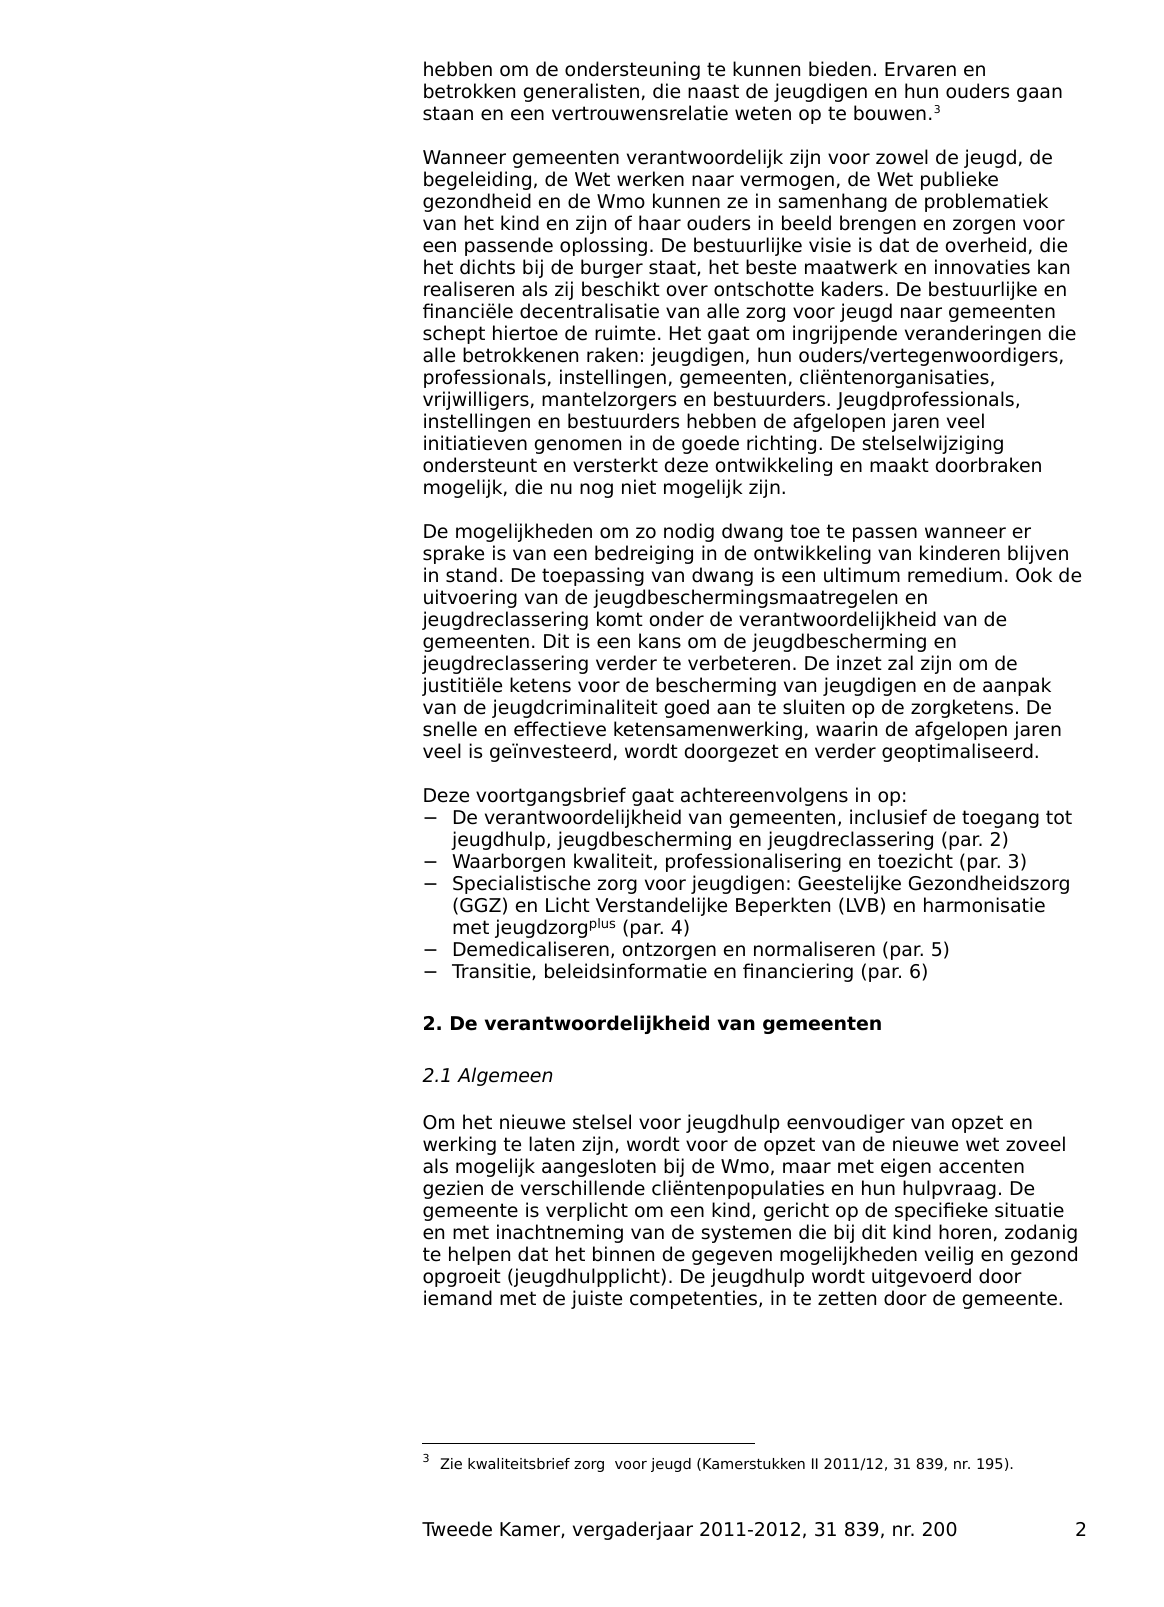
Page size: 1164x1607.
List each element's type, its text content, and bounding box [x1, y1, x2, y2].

text − Specialistische zorg voor jeugdigen: Geestelijke Gezondheidszorg (GGZ) en Licht Verstandelijke Beperkten (LVB) en harmonisatie met jeugdzorgplus (par. 4) [422, 873, 1087, 939]
text Wanneer gemeenten verantwoordelijk zijn voor zowel de jeugd, de begeleiding, de Wet werken naar vermogen, de Wet publieke gezondheid en de Wmo kunnen ze in samenhang de problematiek van het kind en zijn of haar ouders in beeld brengen en zorgen voor een passende oplossing. De bestuurlijke visie is dat de overheid, die het dichts bij de burger staat, het beste maatwerk en innovaties kan realiseren als zij beschikt over ontschotte kaders. De bestuurlijke en financiële decentralisatie van alle zorg voor jeugd naar gemeenten schept hiertoe de ruimte. Het gaat om ingrijpende veranderingen die alle betrokkenen raken: jeugdigen, hun ouders/vertegenwoordigers, professionals, instellingen, gemeenten, cliëntenorganisaties, vrijwilligers, mantelzorgers en bestuurders. Jeugdprofessionals, instellingen en bestuurders hebben de afgelopen jaren veel initiatieven genomen in de goede richting. De stelselwijziging ondersteunt en versterkt deze ontwikkeling en maakt doorbraken mogelijk, die nu nog niet mogelijk zijn. [422, 147, 1087, 499]
text hebben om de ondersteuning te kunnen bieden. Ervaren en betrokken generalisten, die naast de jeugdigen en hun ouders gaan staan en een vertrouwensrelatie weten op te bouwen. [422, 59, 1087, 125]
text − Transitie, beleidsinformatie en financiering (par. 6) [422, 961, 1087, 983]
text − De verantwoordelijkheid van gemeenten, inclusief de toegang tot jeugdhulp, jeugdbescherming en jeugdreclassering (par. 2) [422, 807, 1087, 851]
text Deze voortgangsbrief gaat achtereenvolgens in op: [422, 785, 1087, 807]
text − Demedicaliseren, ontzorgen en normaliseren (par. 5) [422, 939, 1087, 961]
text Om het nieuwe stelsel voor jeugdhulp eenvoudiger van opzet en werking te laten zijn, wordt voor de opzet van de nieuwe wet zoveel als mogelijk aangesloten bij de Wmo, maar met eigen accenten gezien de verschillende cliëntenpopulaties en hun hulpvraag. De gemeente is verplicht om een kind, gericht op de specifieke situatie en met inachtneming van de systemen die bij dit kind horen, zodanig te helpen dat het binnen de gegeven mogelijkheden veilig en gezond opgroeit (jeugdhulpplicht). De jeugdhulp wordt uitgevoerd door iemand met de juiste competenties, in te zetten door de gemeente. [422, 1112, 1087, 1309]
text De mogelijkheden om zo nodig dwang toe te passen wanneer er sprake is van een bedreiging in de ontwikkeling van kinderen blijven in stand. De toepassing van dwang is een ultimum remedium. Ook de uitvoering van de jeugdbeschermingsmaatregelen en jeugdreclassering komt onder de verantwoordelijkheid van de gemeenten. Dit is een kans om de jeugdbescherming en jeugdreclassering verder te verbeteren. De inzet zal zijn om de justitiële ketens voor de bescherming van jeugdigen en de aanpak van de jeugdcriminaliteit goed aan te sluiten op de zorgketens. De snelle en effectieve ketensamenwerking, waarin de afgelopen jaren veel is geïnvesteerd, wordt doorgezet en verder geoptimaliseerd. [422, 521, 1087, 763]
subtitle 2.1 Algemeen [422, 1065, 1087, 1087]
text − Waarborgen kwaliteit, professionalisering en toezicht (par. 3) [422, 851, 1087, 873]
subtitle 2. De verantwoordelijkheid van gemeenten [422, 1013, 1087, 1035]
text Zie kwaliteitsbrief zorg voor jeugd (Kamerstukken II 2011/12, 31 839, nr. 195). [422, 1452, 1087, 1474]
